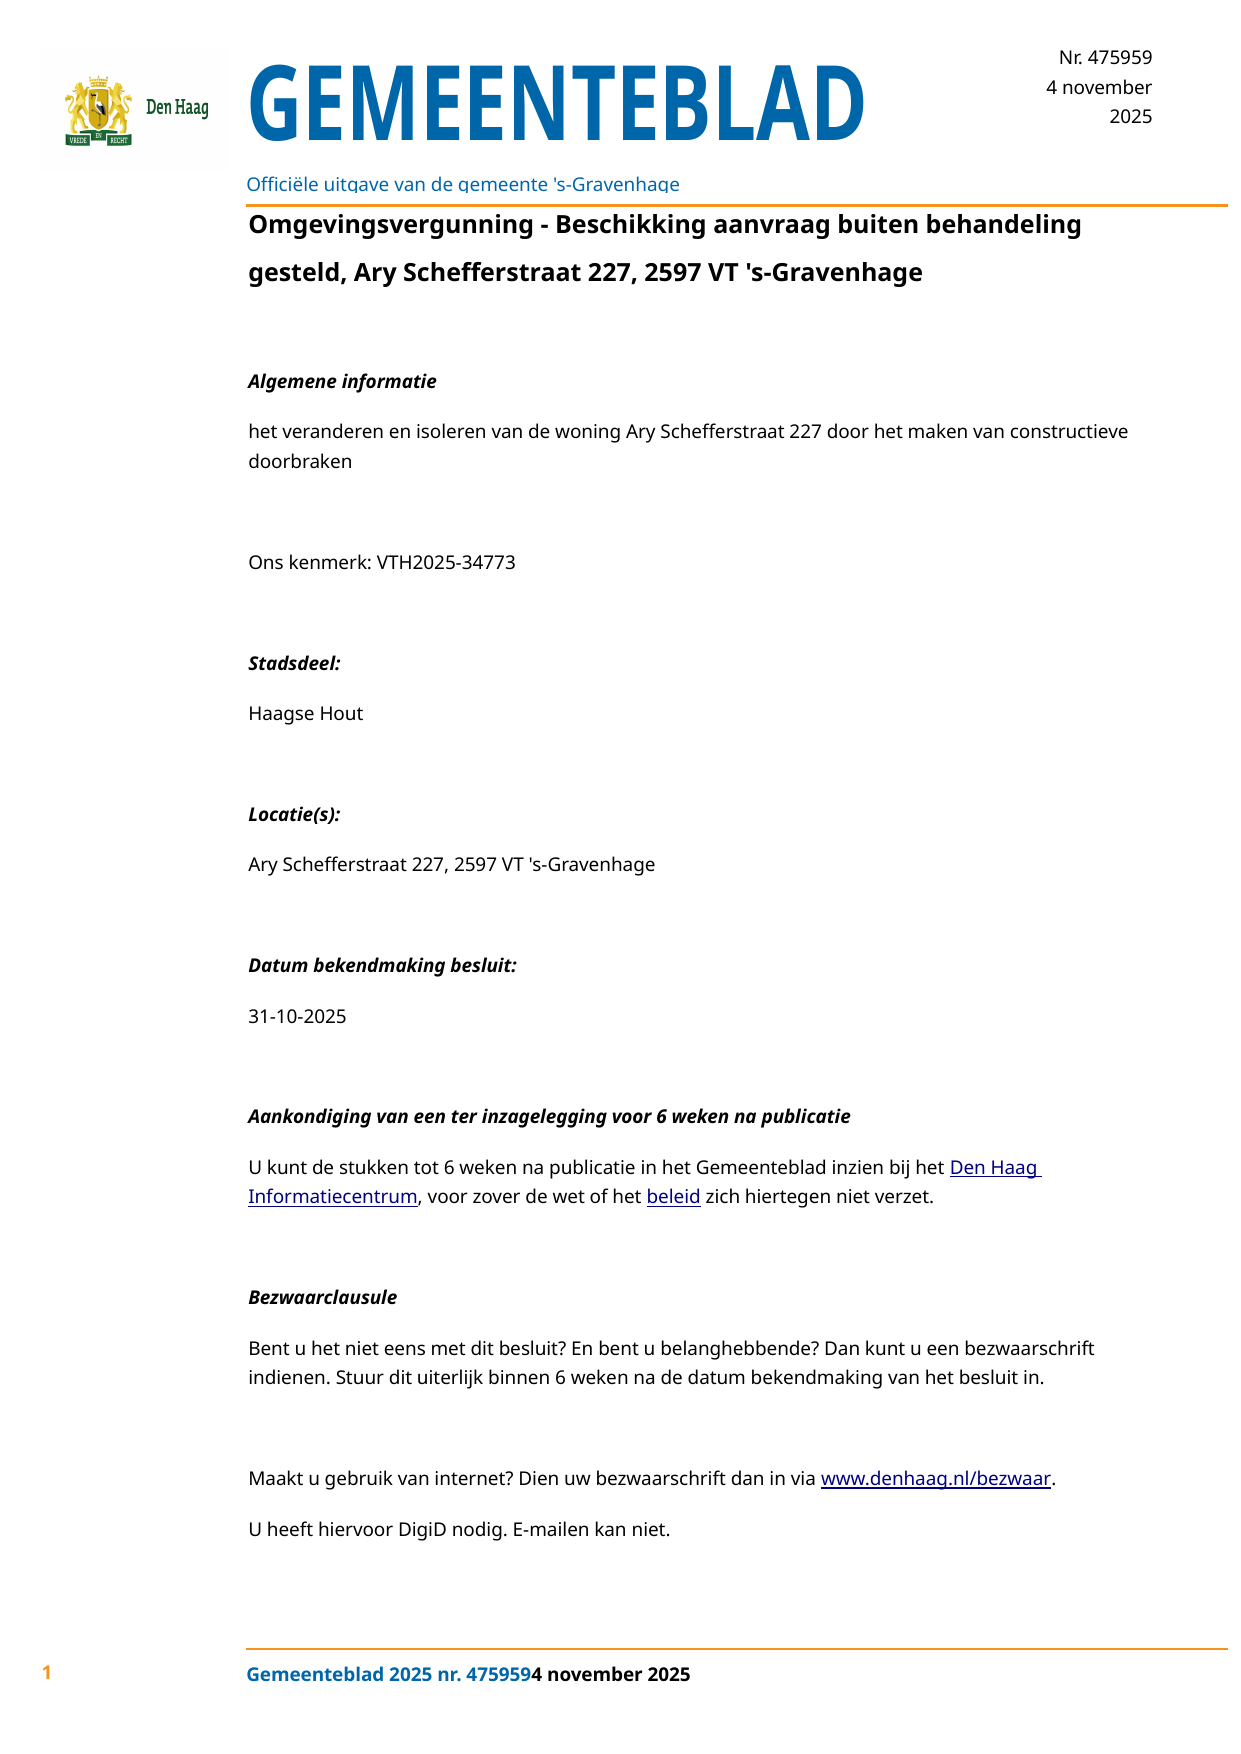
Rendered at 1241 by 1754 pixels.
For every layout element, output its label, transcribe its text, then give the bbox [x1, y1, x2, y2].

text Stadsdeel: [248, 650, 1152, 676]
text Ons kenmerk: VTH2025-34773 [248, 549, 1152, 575]
text 31-10-2025 [248, 1003, 1152, 1029]
text Bezwaarclausule [248, 1284, 1152, 1310]
text het veranderen en isoleren van de woning Ary Schefferstraat 227 door het maken van constructieve doorbraken [248, 419, 1152, 474]
picture [41, 47, 231, 172]
text Aankondiging van een ter inzagelegging voor 6 weken na publicatie [248, 1104, 1152, 1129]
text Locatie(s): [248, 801, 1152, 827]
text Haagse Hout [248, 700, 1152, 726]
text U heeft hiervoor DigiD nodig. E-mailen kan niet. [248, 1516, 1152, 1542]
text Algemene informatie [248, 368, 1152, 394]
text U kunt de stukken tot 6 weken na publicatie in het Gemeenteblad inzien bij het Den Haag Informatiecentrum, voor zover de wet of het beleid zich hiertegen niet verzet. [248, 1154, 1152, 1209]
text Omgevingsvergunning - Beschikking aanvraag buiten behandeling gesteld, Ary Schefferstraat 227, 2597 VT 's-Gravenhage [248, 207, 1152, 288]
text Bent u het niet eens met dit besluit? En bent u belanghebbende? Dan kunt u een bezwaarschrift indienen. Stuur dit uiterlijk binnen 6 weken na de datum bekendmaking van het besluit in. [248, 1335, 1152, 1390]
text Ary Schefferstraat 227, 2597 VT 's-Gravenhage [248, 852, 1152, 877]
text Datum bekendmaking besluit: [248, 952, 1152, 978]
text Maakt u gebruik van internet? Dien uw bezwaarschrift dan in via www.denhaag.nl/bezwaar. [248, 1465, 1152, 1491]
